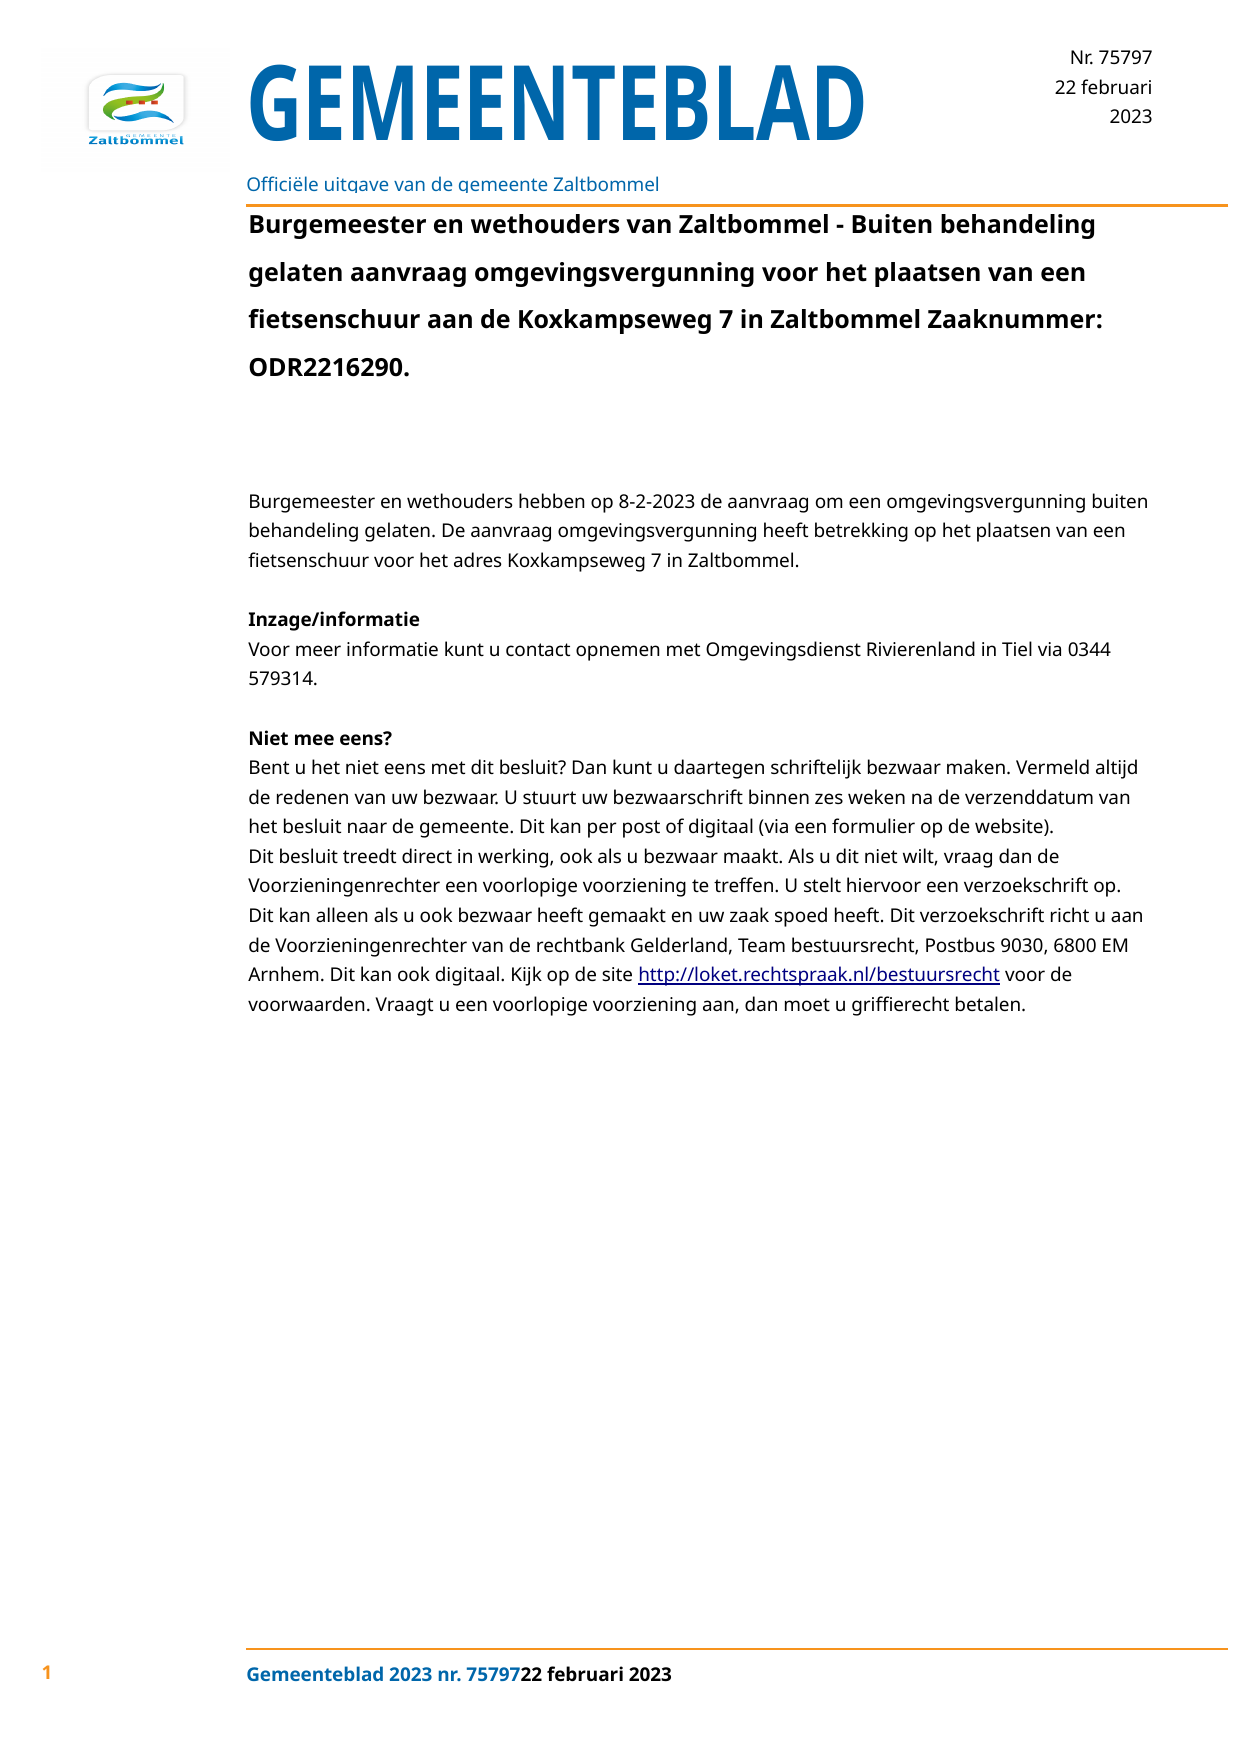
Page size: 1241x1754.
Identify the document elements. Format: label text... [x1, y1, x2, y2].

text Inzage/informatie [248, 606, 1152, 632]
text Bent u het niet eens met dit besluit? Dan kunt u daartegen schriftelijk bezwaar maken. Vermeld altijd de redenen van uw bezwaar. U stuurt uw bezwaarschrift binnen zes weken na de verzenddatum van het besluit naar de gemeente. Dit kan per post of digitaal (via een formulier op de website). [248, 754, 1152, 839]
text Voor meer informatie kunt u contact opnemen met Omgevingsdienst Rivierenland in Tiel via 0344 579314. [248, 636, 1152, 691]
text Burgemeester en wethouders van Zaltbommel - Buiten behandeling gelaten aanvraag omgevingsvergunning voor het plaatsen van een fietsenschuur aan de Koxkampseweg 7 in Zaltbommel Zaaknummer: ODR2216290. [248, 207, 1152, 384]
text Niet mee eens? [248, 725, 1152, 751]
text Dit besluit treedt direct in werking, ook als u bezwaar maakt. Als u dit niet wilt, vraag dan de Voorzieningenrechter een voorlopige voorziening te treffen. U stelt hiervoor een verzoekschrift op. Dit kan alleen als u ook bezwaar heeft gemaakt en uw zaak spoed heeft. Dit verzoekschrift richt u aan de Voorzieningenrechter van de rechtbank Gelderland, Team bestuursrecht, Postbus 9030, 6800 EM Arnhem. Dit kan ook digitaal. Kijk op de site http://loket.rechtspraak.nl/bestuursrecht voor de voorwaarden. Vraagt u een voorlopige voorziening aan, dan moet u griffierecht betalen. [248, 843, 1152, 1017]
picture [41, 47, 231, 172]
text Burgemeester en wethouders hebben op 8-2-2023 de aanvraag om een omgevingsvergunning buiten behandeling gelaten. De aanvraag omgevingsvergunning heeft betrekking op het plaatsen van een fietsenschuur voor het adres Koxkampseweg 7 in Zaltbommel. [248, 488, 1152, 573]
